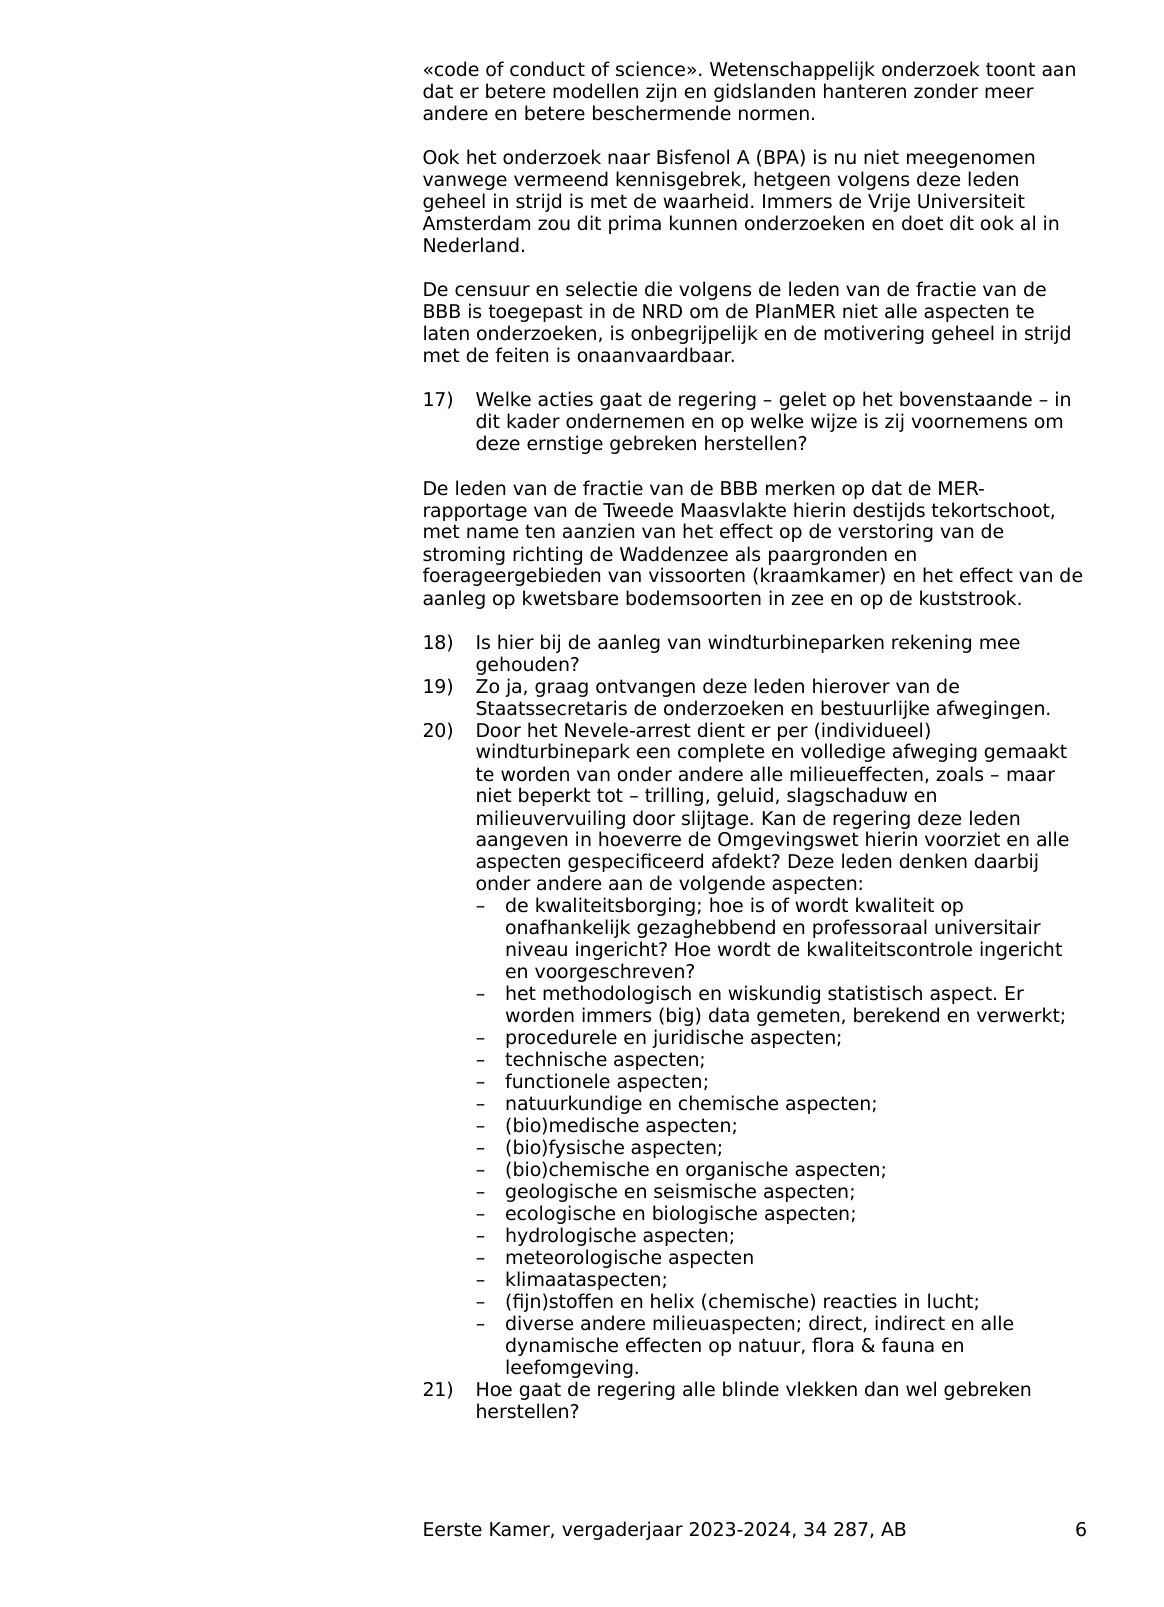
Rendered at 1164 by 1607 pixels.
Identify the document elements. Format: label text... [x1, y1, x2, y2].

text – (fijn)stoffen en helix (chemische) reacties in lucht; [476, 1291, 1087, 1313]
text – (bio)chemische en organische aspecten; [476, 1159, 1087, 1181]
text – natuurkundige en chemische aspecten; [476, 1093, 1087, 1115]
text – diverse andere milieuaspecten; direct, indirect en alle dynamische effecten op natuur, flora & fauna en leefomgeving. [476, 1313, 1087, 1379]
text – de kwaliteitsborging; hoe is of wordt kwaliteit op onafhankelijk gezaghebbend en professoraal universitair niveau ingericht? Hoe wordt de kwaliteitscontrole ingericht en voorgeschreven? [476, 895, 1087, 983]
text De leden van de fractie van de BBB merken op dat de MER-rapportage van de Tweede Maasvlakte hierin destijds tekortschoot, met name ten aanzien van het effect op de verstoring van de stroming richting de Waddenzee als paargronden en foerageergebieden van vissoorten (kraamkamer) en het effect van de aanleg op kwetsbare bodemsoorten in zee en op de kuststrook. [422, 477, 1087, 609]
text Ook het onderzoek naar Bisfenol A (BPA) is nu niet meegenomen vanwege vermeend kennisgebrek, hetgeen volgens deze leden geheel in strijd is met de waarheid. Immers de Vrije Universiteit Amsterdam zou dit prima kunnen onderzoeken en doet dit ook al in Nederland. [422, 147, 1087, 257]
text De censuur en selectie die volgens de leden van de fractie van de BBB is toegepast in de NRD om de PlanMER niet alle aspecten te laten onderzoeken, is onbegrijpelijk en de motivering geheel in strijd met de feiten is onaanvaardbaar. [422, 279, 1087, 367]
text «code of conduct of science». Wetenschappelijk onderzoek toont aan dat er betere modellen zijn en gidslanden hanteren zonder meer andere en betere beschermende normen. [422, 59, 1087, 125]
text – functionele aspecten; [476, 1071, 1087, 1093]
text 21) Hoe gaat de regering alle blinde vlekken dan wel gebreken herstellen? [422, 1379, 1087, 1423]
text – (bio)medische aspecten; [476, 1115, 1087, 1137]
text 20) Door het Nevele-arrest dient er per (individueel) windturbinepark een complete en volledige afweging gemaakt te worden van onder andere alle milieueffecten, zoals – maar niet beperkt tot – trilling, geluid, slagschaduw en milieuvervuiling door slijtage. Kan de regering deze leden aangeven in hoeverre de Omgevingswet hierin voorziet en alle aspecten gespecificeerd afdekt? Deze leden denken daarbij onder andere aan de volgende aspecten: [422, 719, 1087, 895]
text – geologische en seismische aspecten; [476, 1181, 1087, 1203]
text – klimaataspecten; [476, 1269, 1087, 1291]
text – meteorologische aspecten [476, 1247, 1087, 1269]
text – hydrologische aspecten; [476, 1225, 1087, 1247]
text – (bio)fysische aspecten; [476, 1137, 1087, 1159]
text – het methodologisch en wiskundig statistisch aspect. Er worden immers (big) data gemeten, berekend en verwerkt; [476, 983, 1087, 1027]
text 17) Welke acties gaat de regering – gelet op het bovenstaande – in dit kader ondernemen en op welke wijze is zij voornemens om deze ernstige gebreken herstellen? [422, 389, 1087, 455]
text 18) Is hier bij de aanleg van windturbineparken rekening mee gehouden? [422, 632, 1087, 676]
text 19) Zo ja, graag ontvangen deze leden hierover van de Staatssecretaris de onderzoeken en bestuurlijke afwegingen. [422, 676, 1087, 719]
text – technische aspecten; [476, 1049, 1087, 1071]
text – ecologische en biologische aspecten; [476, 1203, 1087, 1225]
text – procedurele en juridische aspecten; [476, 1027, 1087, 1049]
